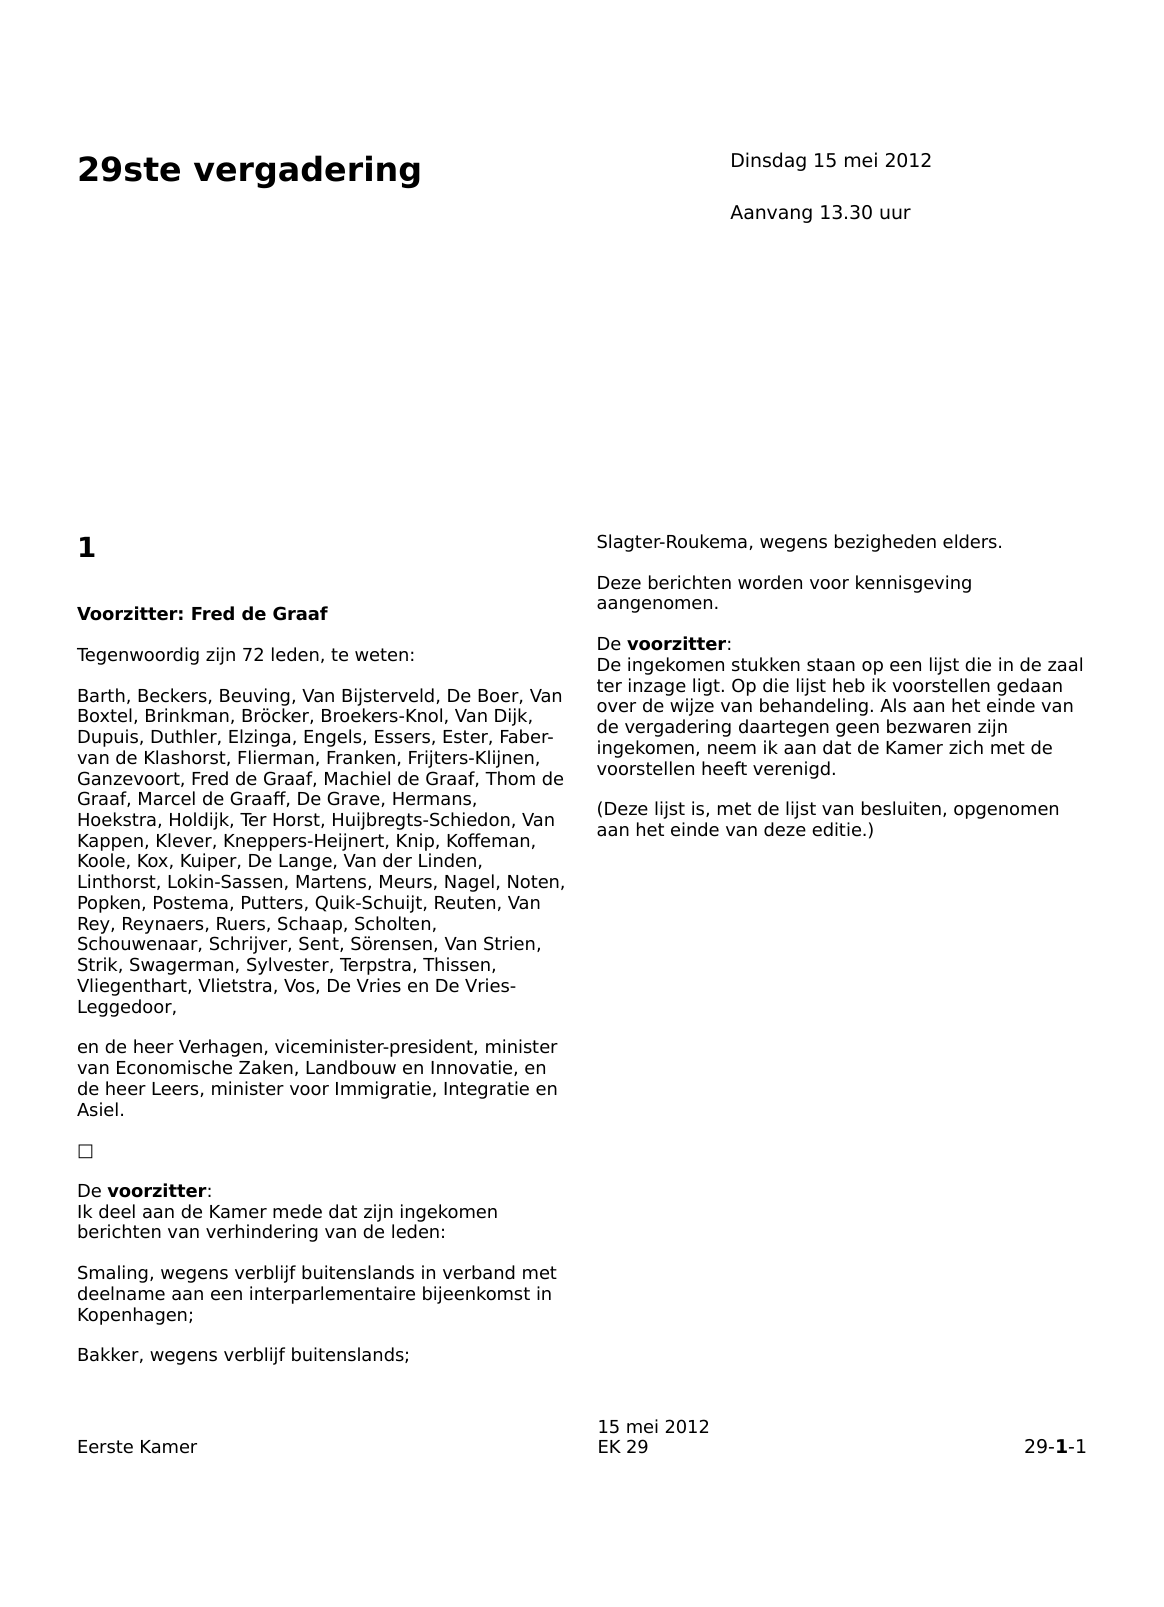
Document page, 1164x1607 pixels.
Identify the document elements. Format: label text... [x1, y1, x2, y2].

text Tegenwoordig zijn 72 leden, te weten: [77, 645, 567, 666]
table_cell Aanvang 13.30 uur [730, 202, 1087, 254]
title 1 [77, 532, 567, 564]
text en de heer Verhagen, viceminister-president, minister van Economische Zaken, Landbouw en Innovatie, en de heer Leers, minister voor Immigratie, Integratie en Asiel. [77, 1037, 567, 1120]
text Slagter-Roukema, wegens bezigheden elders. [596, 532, 1087, 552]
text Barth, Beckers, Beuving, Van Bijsterveld, De Boer, Van Boxtel, Brinkman, Bröcker, Broekers-Knol, Van Dijk, Dupuis, Duthler, Elzinga, Engels, Essers, Ester, Faber-van de Klashorst, Flierman, Franken, Frijters-Klijnen, Ganzevoort, Fred de Graaf, Machiel de Graaf, Thom de Graaf, Marcel de Graaff, De Grave, Hermans, Hoekstra, Holdijk, Ter Horst, Huijbregts-Schiedon, Van Kappen, Klever, Kneppers-Heijnert, Knip, Koffeman, Koole, Kox, Kuiper, De Lange, Van der Linden, Linthorst, Lokin-Sassen, Martens, Meurs, Nagel, Noten, Popken, Postema, Putters, Quik-Schuijt, Reuten, Van Rey, Reynaers, Ruers, Schaap, Scholten, Schouwenaar, Schrijver, Sent, Sörensen, Van Strien, Strik, Swagerman, Sylvester, Terpstra, Thissen, Vliegenthart, Vlietstra, Vos, De Vries en De Vries-Leggedoor, [77, 686, 567, 1017]
text De voorzitter: [77, 1181, 567, 1202]
table_header Dinsdag 15 mei 2012 [730, 150, 1087, 202]
text Smaling, wegens verblijf buitenslands in verband met deelname aan een interparlementaire bijeenkomst in Kopenhagen; [77, 1263, 567, 1325]
text (Deze lijst is, met de lijst van besluiten, opgenomen aan het einde van deze editie.) [596, 799, 1087, 841]
text Voorzitter: Fred de Graaf [77, 604, 567, 625]
text De voorzitter: [596, 634, 1087, 655]
text Ik deel aan de Kamer mede dat zijn ingekomen berichten van verhindering van de leden: [77, 1202, 567, 1243]
text De ingekomen stukken staan op een lijst die in de zaal ter inzage ligt. Op die lijst heb ik voorstellen gedaan over de wijze van behandeling. Als aan het einde van de vergadering daartegen geen bezwaren zijn ingekomen, neem ik aan dat de Kamer zich met de voorstellen heeft verenigd. [596, 655, 1087, 779]
text □ [77, 1140, 567, 1161]
table_header 29ste vergadering [77, 150, 730, 254]
text Deze berichten worden voor kennisgeving aangenomen. [596, 572, 1087, 614]
text Bakker, wegens verblijf buitenslands; [77, 1345, 567, 1366]
